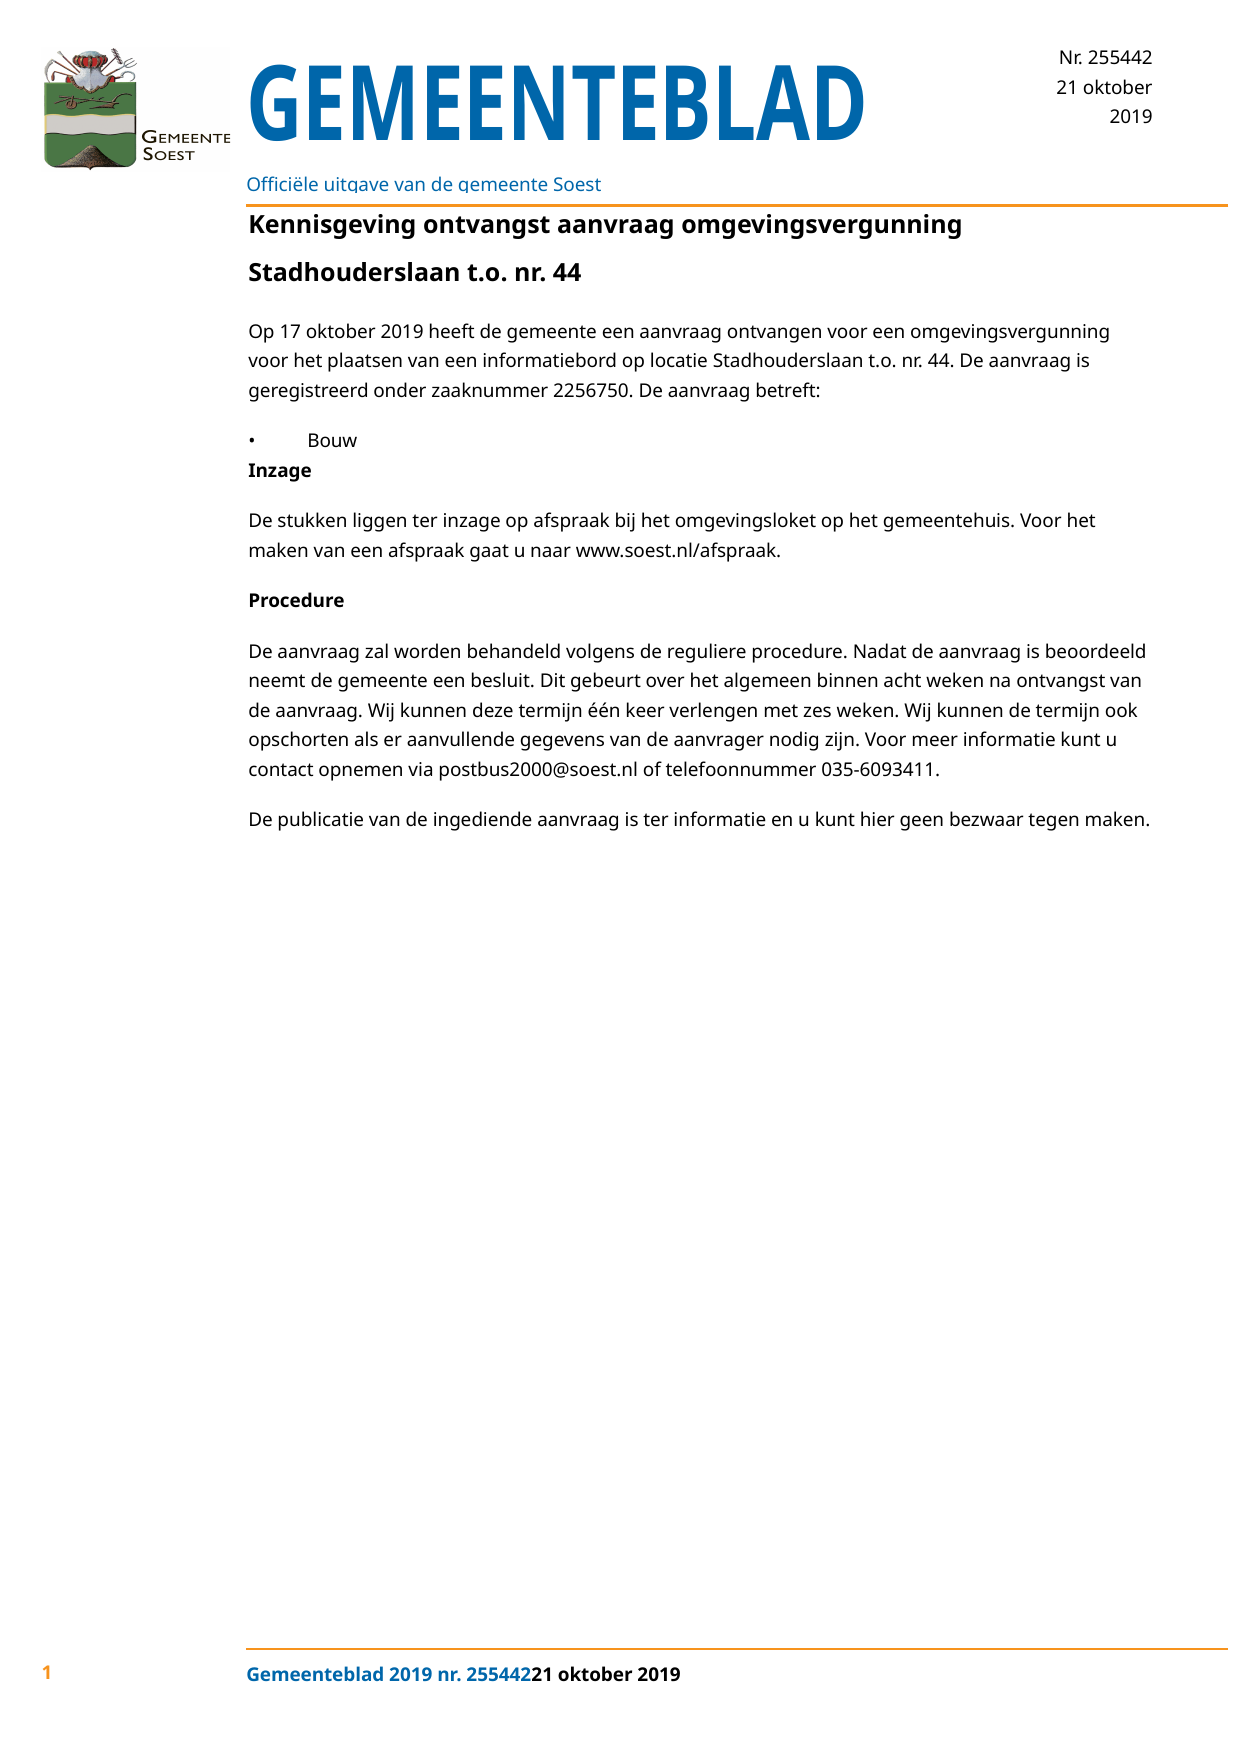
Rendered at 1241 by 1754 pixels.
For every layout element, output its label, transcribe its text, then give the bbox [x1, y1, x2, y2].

text Inzage [248, 457, 1152, 483]
text Op 17 oktober 2019 heeft de gemeente een aanvraag ontvangen voor een omgevingsvergunning voor het plaatsen van een informatiebord op locatie Stadhouderslaan t.o. nr. 44. De aanvraag is geregistreerd onder zaaknummer 2256750. De aanvraag betreft: [248, 318, 1152, 403]
list Bouw [248, 427, 1152, 453]
text Kennisgeving ontvangst aanvraag omgevingsvergunning Stadhouderslaan t.o. nr. 44 [248, 207, 1152, 288]
text De publicatie van de ingediende aanvraag is ter informatie en u kunt hier geen bezwaar tegen maken. [248, 807, 1152, 832]
picture [41, 47, 231, 172]
text De stukken liggen ter inzage op afspraak bij het omgevingsloket op het gemeentehuis. Voor het maken van een afspraak gaat u naar www.soest.nl/afspraak. [248, 507, 1152, 563]
text De aanvraag zal worden behandeld volgens de reguliere procedure. Nadat de aanvraag is beoordeeld neemt de gemeente een besluit. Dit gebeurt over het algemeen binnen acht weken na ontvangst van de aanvraag. Wij kunnen deze termijn één keer verlengen met zes weken. Wij kunnen de termijn ook opschorten als er aanvullende gegevens van de aanvrager nodig zijn. Voor meer informatie kunt u contact opnemen via postbus2000@soest.nl of telefoonnummer 035-6093411. [248, 638, 1152, 782]
text Procedure [248, 587, 1152, 613]
